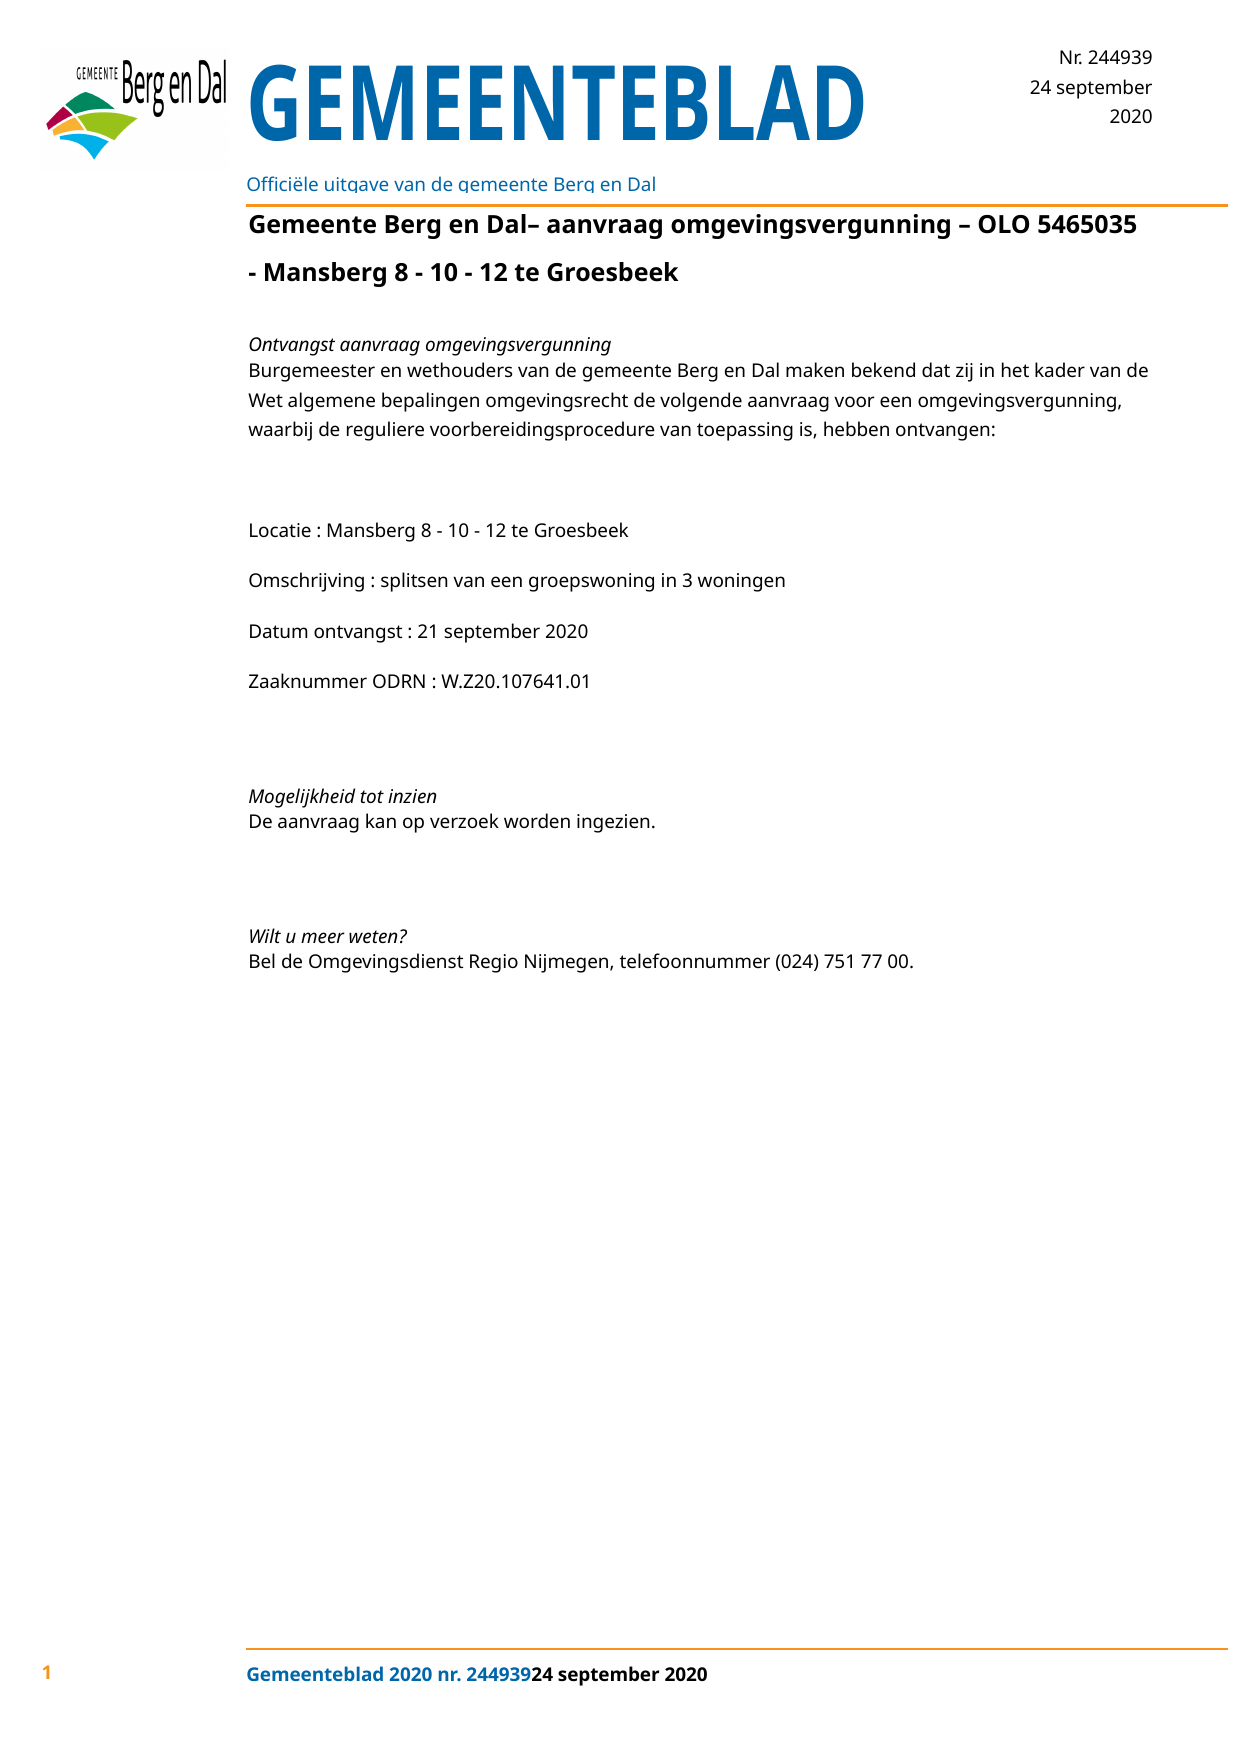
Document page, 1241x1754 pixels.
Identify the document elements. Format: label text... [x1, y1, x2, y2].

picture [41, 47, 231, 172]
text Bel de Omgevingsdienst Regio Nijmegen, telefoonnummer (024) 751 77 00. [248, 949, 1152, 974]
text Datum ontvangst : 21 september 2020 [248, 618, 1152, 644]
text De aanvraag kan op verzoek worden ingezien. [248, 808, 1152, 834]
text Burgemeester en wethouders van de gemeente Berg en Dal maken bekend dat zij in het kader van de Wet algemene bepalingen omgevingsrecht de volgende aanvraag voor een omgevingsvergunning, waarbij de reguliere voorbereidingsprocedure van toepassing is, hebben ontvangen: [248, 357, 1152, 442]
text Mogelijkheid tot inzien [248, 783, 1152, 808]
text Wilt u meer weten? [248, 923, 1152, 949]
text Gemeente Berg en Dal– aanvraag omgevingsvergunning – OLO 5465035 - Mansberg 8 - 10 - 12 te Groesbeek [248, 207, 1152, 288]
text Omschrijving : splitsen van een groepswoning in 3 woningen [248, 568, 1152, 593]
text Ontvangst aanvraag omgevingsvergunning [248, 331, 1152, 357]
text Zaaknummer ODRN : W.Z20.107641.01 [248, 668, 1152, 694]
text Locatie : Mansberg 8 - 10 - 12 te Groesbeek [248, 517, 1152, 543]
